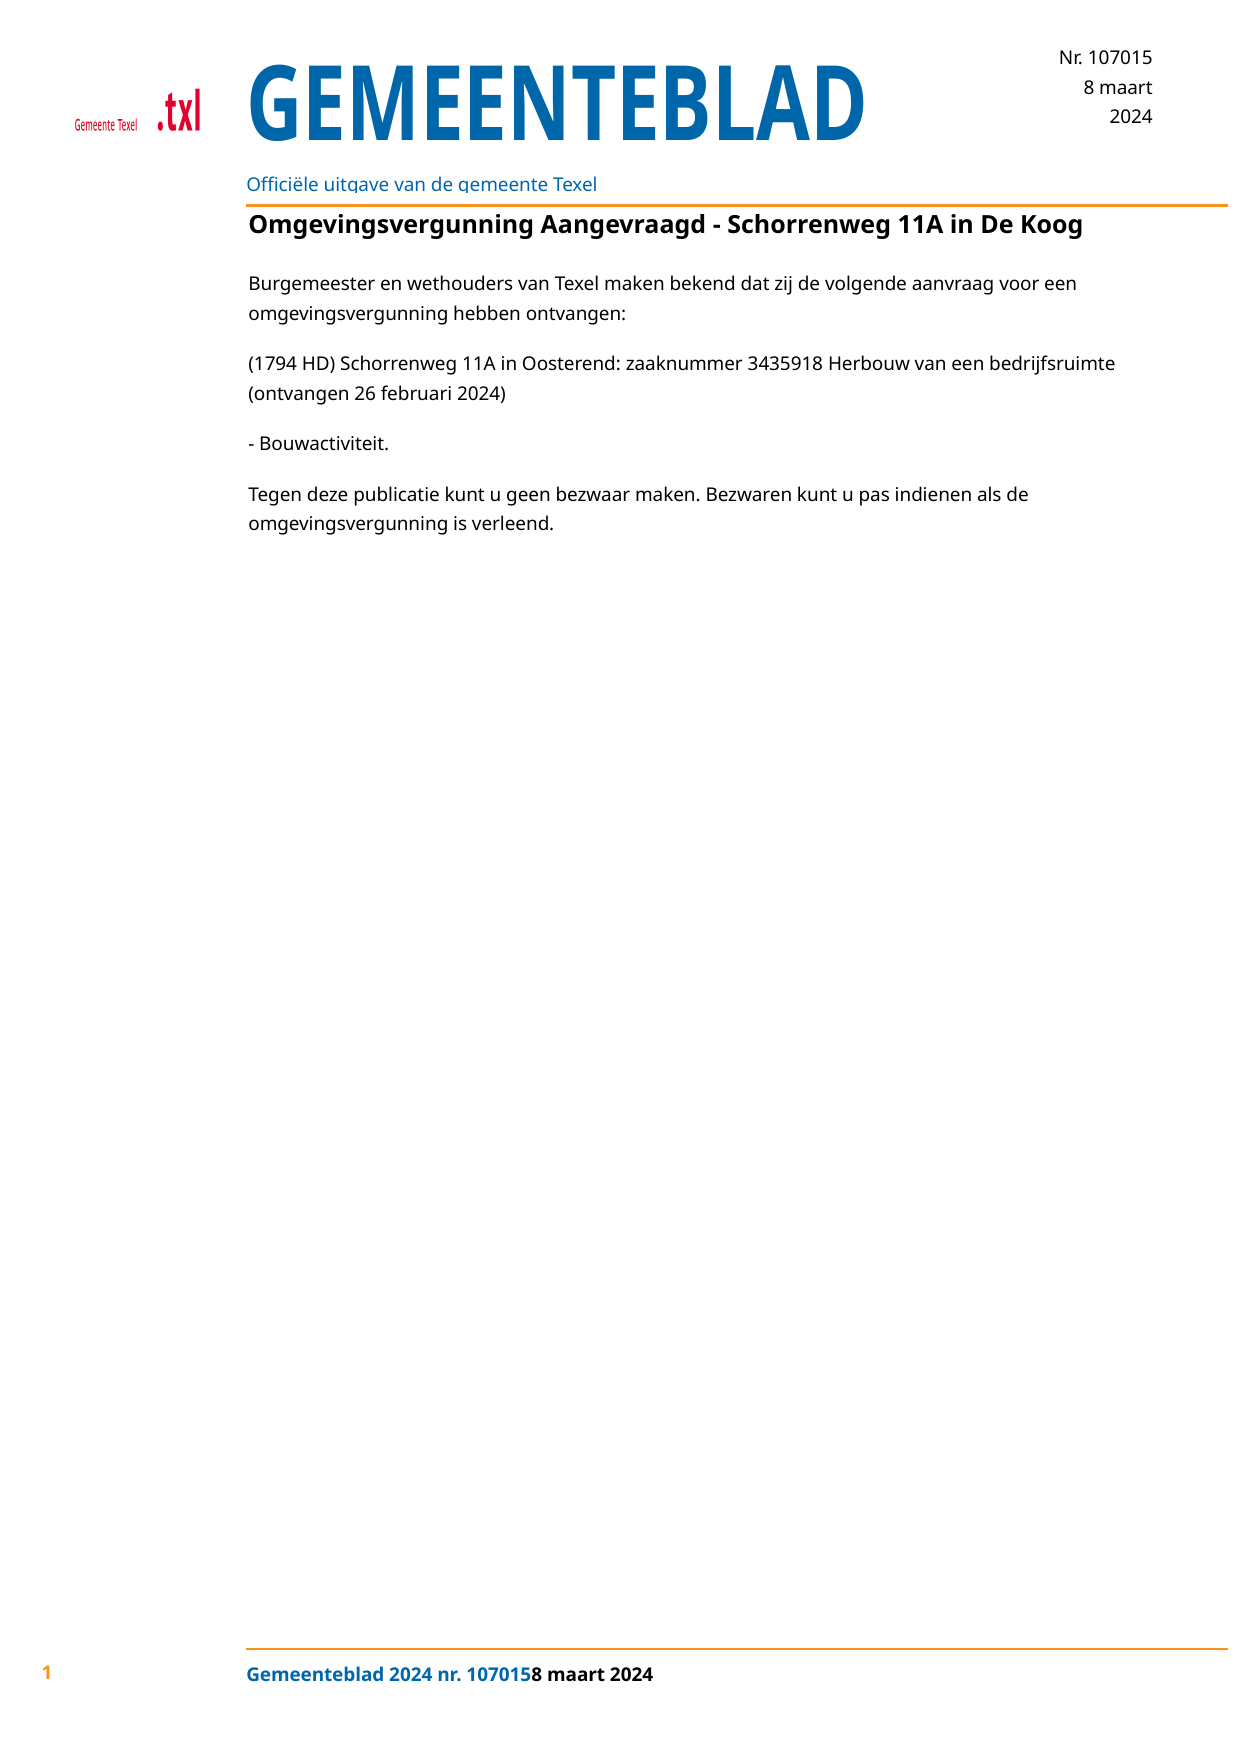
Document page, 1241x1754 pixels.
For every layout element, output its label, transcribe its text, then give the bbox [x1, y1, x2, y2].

picture [41, 47, 231, 172]
text (1794 HD) Schorrenweg 11A in Oosterend: zaaknummer 3435918 Herbouw van een bedrijfsruimte (ontvangen 26 februari 2024) [248, 350, 1152, 406]
text Burgemeester en wethouders van Texel maken bekend dat zij de volgende aanvraag voor een omgevingsvergunning hebben ontvangen: [248, 270, 1152, 326]
text - Bouwactiviteit. [248, 430, 1152, 456]
text Tegen deze publicatie kunt u geen bezwaar maken. Bezwaren kunt u pas indienen als de omgevingsvergunning is verleend. [248, 481, 1152, 536]
text Omgevingsvergunning Aangevraagd - Schorrenweg 11A in De Koog [248, 207, 1152, 241]
